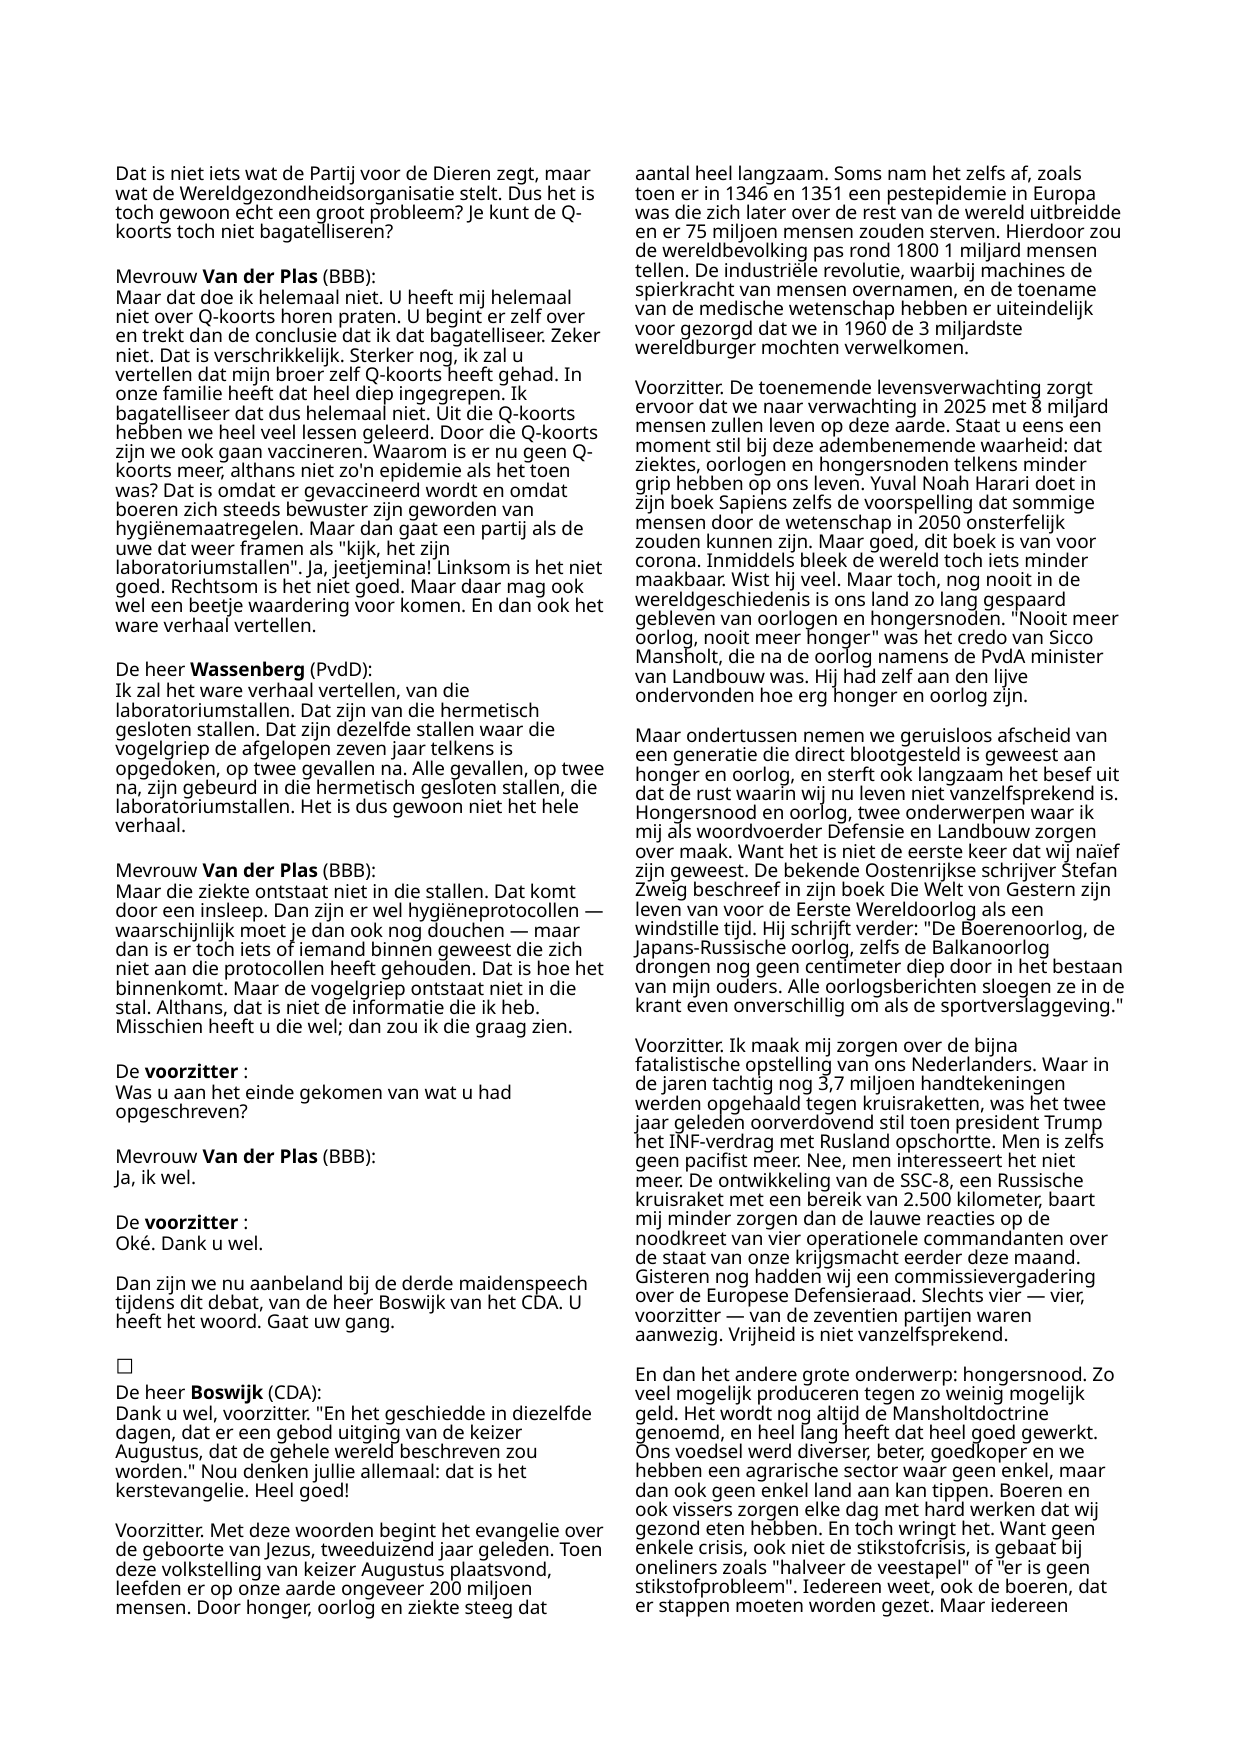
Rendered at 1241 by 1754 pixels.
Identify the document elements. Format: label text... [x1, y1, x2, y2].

text Ja, ik wel. [115, 1169, 605, 1188]
text Mevrouw Van der Plas (BBB): [115, 857, 605, 883]
text ⬜ [115, 1353, 605, 1379]
text Voorzitter. Met deze woorden begint het evangelie over de geboorte van Jezus, tweeduizend jaar geleden. Toen deze volkstelling van keizer Augustus plaatsvond, leefden er op onze aarde ongeveer 200 miljoen mensen. Door honger, oorlog en ziekte steeg dat [115, 1522, 605, 1618]
text De voorzitter : [115, 1209, 605, 1235]
text Oké. Dank u wel. [115, 1235, 605, 1254]
text Maar die ziekte ontstaat niet in die stallen. Dat komt door een insleep. Dan zijn er wel hygiëneprotocollen — waarschijnlijk moet je dan ook nog douchen — maar dan is er toch iets of iemand binnen geweest die zich niet aan die protocollen heeft gehouden. Dat is hoe het binnenkomt. Maar de vogelgriep ontstaat niet in die stal. Althans, dat is niet de informatie die ik heb. Misschien heeft u die wel; dan zou ik die graag zien. [115, 883, 605, 1037]
text En dan het andere grote onderwerp: hongersnood. Zo veel mogelijk produceren tegen zo weinig mogelijk geld. Het wordt nog altijd de Mansholtdoctrine genoemd, en heel lang heeft dat heel goed gewerkt. Ons voedsel werd diverser, beter, goedkoper en we hebben een agrarische sector waar geen enkel, maar dan ook geen enkel land aan kan tippen. Boeren en ook vissers zorgen elke dag met hard werken dat wij gezond eten hebben. En toch wringt het. Want geen enkele crisis, ook niet de stikstofcrisis, is gebaat bij oneliners zoals "halveer de veestapel" of "er is geen stikstofprobleem". Iedereen weet, ook de boeren, dat er stappen moeten worden gezet. Maar iedereen [635, 1366, 1125, 1616]
text Was u aan het einde gekomen van wat u had opgeschreven? [115, 1084, 605, 1122]
text Dat is niet iets wat de Partij voor de Dieren zegt, maar wat de Wereldgezondheidsorganisatie stelt. Dus het is toch gewoon echt een groot probleem? Je kunt de Q-koorts toch niet bagatelliseren? [115, 165, 605, 242]
text Voorzitter. Ik maak mij zorgen over de bijna fatalistische opstelling van ons Nederlanders. Waar in de jaren tachtig nog 3,7 miljoen handtekeningen werden opgehaald tegen kruisraketten, was het twee jaar geleden oorverdovend stil toen president Trump het INF-verdrag met Rusland opschortte. Men is zelfs geen pacifist meer. Nee, men interesseert het niet meer. De ontwikkeling van de SSC-8, een Russische kruisraket met een bereik van 2.500 kilometer, baart mij minder zorgen dan de lauwe reacties op de noodkreet van vier operationele commandanten over de staat van onze krijgsmacht eerder deze maand. Gisteren nog hadden wij een commissievergadering over de Europese Defensieraad. Slechts vier — vier, voorzitter — van de zeventien partijen waren aanwezig. Vrijheid is niet vanzelfsprekend. [635, 1037, 1125, 1345]
text De voorzitter : [115, 1058, 605, 1084]
text Dank u wel, voorzitter. "En het geschiedde in diezelfde dagen, dat er een gebod uitging van de keizer Augustus, dat de gehele wereld beschreven zou worden." Nou denken jullie allemaal: dat is het kerstevangelie. Heel goed! [115, 1405, 605, 1501]
text Mevrouw Van der Plas (BBB): [115, 1143, 605, 1169]
text Mevrouw Van der Plas (BBB): [115, 263, 605, 289]
text Maar dat doe ik helemaal niet. U heeft mij helemaal niet over Q-koorts horen praten. U begint er zelf over en trekt dan de conclusie dat ik dat bagatelliseer. Zeker niet. Dat is verschrikkelijk. Sterker nog, ik zal u vertellen dat mijn broer zelf Q-koorts heeft gehad. In onze familie heeft dat heel diep ingegrepen. Ik bagatelliseer dat dus helemaal niet. Uit die Q-koorts hebben we heel veel lessen geleerd. Door die Q-koorts zijn we ook gaan vaccineren. Waarom is er nu geen Q-koorts meer, althans niet zo'n epidemie als het toen was? Dat is omdat er gevaccineerd wordt en omdat boeren zich steeds bewuster zijn geworden van hygiënemaatregelen. Maar dan gaat een partij als de uwe dat weer framen als "kijk, het zijn laboratoriumstallen". Ja, jeetjemina! Linksom is het niet goed. Rechtsom is het niet goed. Maar daar mag ook wel een beetje waardering voor komen. En dan ook het ware verhaal vertellen. [115, 289, 605, 636]
text Dan zijn we nu aanbeland bij de derde maidenspeech tijdens dit debat, van de heer Boswijk van het CDA. U heeft het woord. Gaat uw gang. [115, 1275, 605, 1333]
text Ik zal het ware verhaal vertellen, van die laboratoriumstallen. Dat zijn van die hermetisch gesloten stallen. Dat zijn dezelfde stallen waar die vogelgriep de afgelopen zeven jaar telkens is opgedoken, op twee gevallen na. Alle gevallen, op twee na, zijn gebeurd in die hermetisch gesloten stallen, die laboratoriumstallen. Het is dus gewoon niet het hele verhaal. [115, 682, 605, 837]
text De heer Boswijk (CDA): [115, 1379, 605, 1405]
text aantal heel langzaam. Soms nam het zelfs af, zoals toen er in 1346 en 1351 een pestepidemie in Europa was die zich later over de rest van de wereld uitbreidde en er 75 miljoen mensen zouden sterven. Hierdoor zou de wereldbevolking pas rond 1800 1 miljard mensen tellen. De industriële revolutie, waarbij machines de spierkracht van mensen overnamen, en de toename van de medische wetenschap hebben er uiteindelijk voor gezorgd dat we in 1960 de 3 miljardste wereldburger mochten verwelkomen. [635, 165, 1125, 358]
text De heer Wassenberg (PvdD): [115, 657, 605, 682]
text Voorzitter. De toenemende levensverwachting zorgt ervoor dat we naar verwachting in 2025 met 8 miljard mensen zullen leven op deze aarde. Staat u eens een moment stil bij deze adembenemende waarheid: dat ziektes, oorlogen en hongersnoden telkens minder grip hebben op ons leven. Yuval Noah Harari doet in zijn boek Sapiens zelfs de voorspelling dat sommige mensen door de wetenschap in 2050 onsterfelijk zouden kunnen zijn. Maar goed, dit boek is van voor corona. Inmiddels bleek de wereld toch iets minder maakbaar. Wist hij veel. Maar toch, nog nooit in de wereldgeschiedenis is ons land zo lang gespaard gebleven van oorlogen en hongersnoden. "Nooit meer oorlog, nooit meer honger" was het credo van Sicco Mansholt, die na de oorlog namens de PvdA minister van Landbouw was. Hij had zelf aan den lijve ondervonden hoe erg honger en oorlog zijn. [635, 379, 1125, 706]
text Maar ondertussen nemen we geruisloos afscheid van een generatie die direct blootgesteld is geweest aan honger en oorlog, en sterft ook langzaam het besef uit dat de rust waarin wij nu leven niet vanzelfsprekend is. Hongersnood en oorlog, twee onderwerpen waar ik mij als woordvoerder Defensie en Landbouw zorgen over maak. Want het is niet de eerste keer dat wij naïef zijn geweest. De bekende Oostenrijkse schrijver Stefan Zweig beschreef in zijn boek Die Welt von Gestern zijn leven van voor de Eerste Wereldoorlog als een windstille tijd. Hij schrijft verder: "De Boerenoorlog, de Japans-Russische oorlog, zelfs de Balkanoorlog drongen nog geen centimeter diep door in het bestaan van mijn ouders. Alle oorlogsberichten sloegen ze in de krant even onverschillig om als de sportverslaggeving." [635, 727, 1125, 1016]
